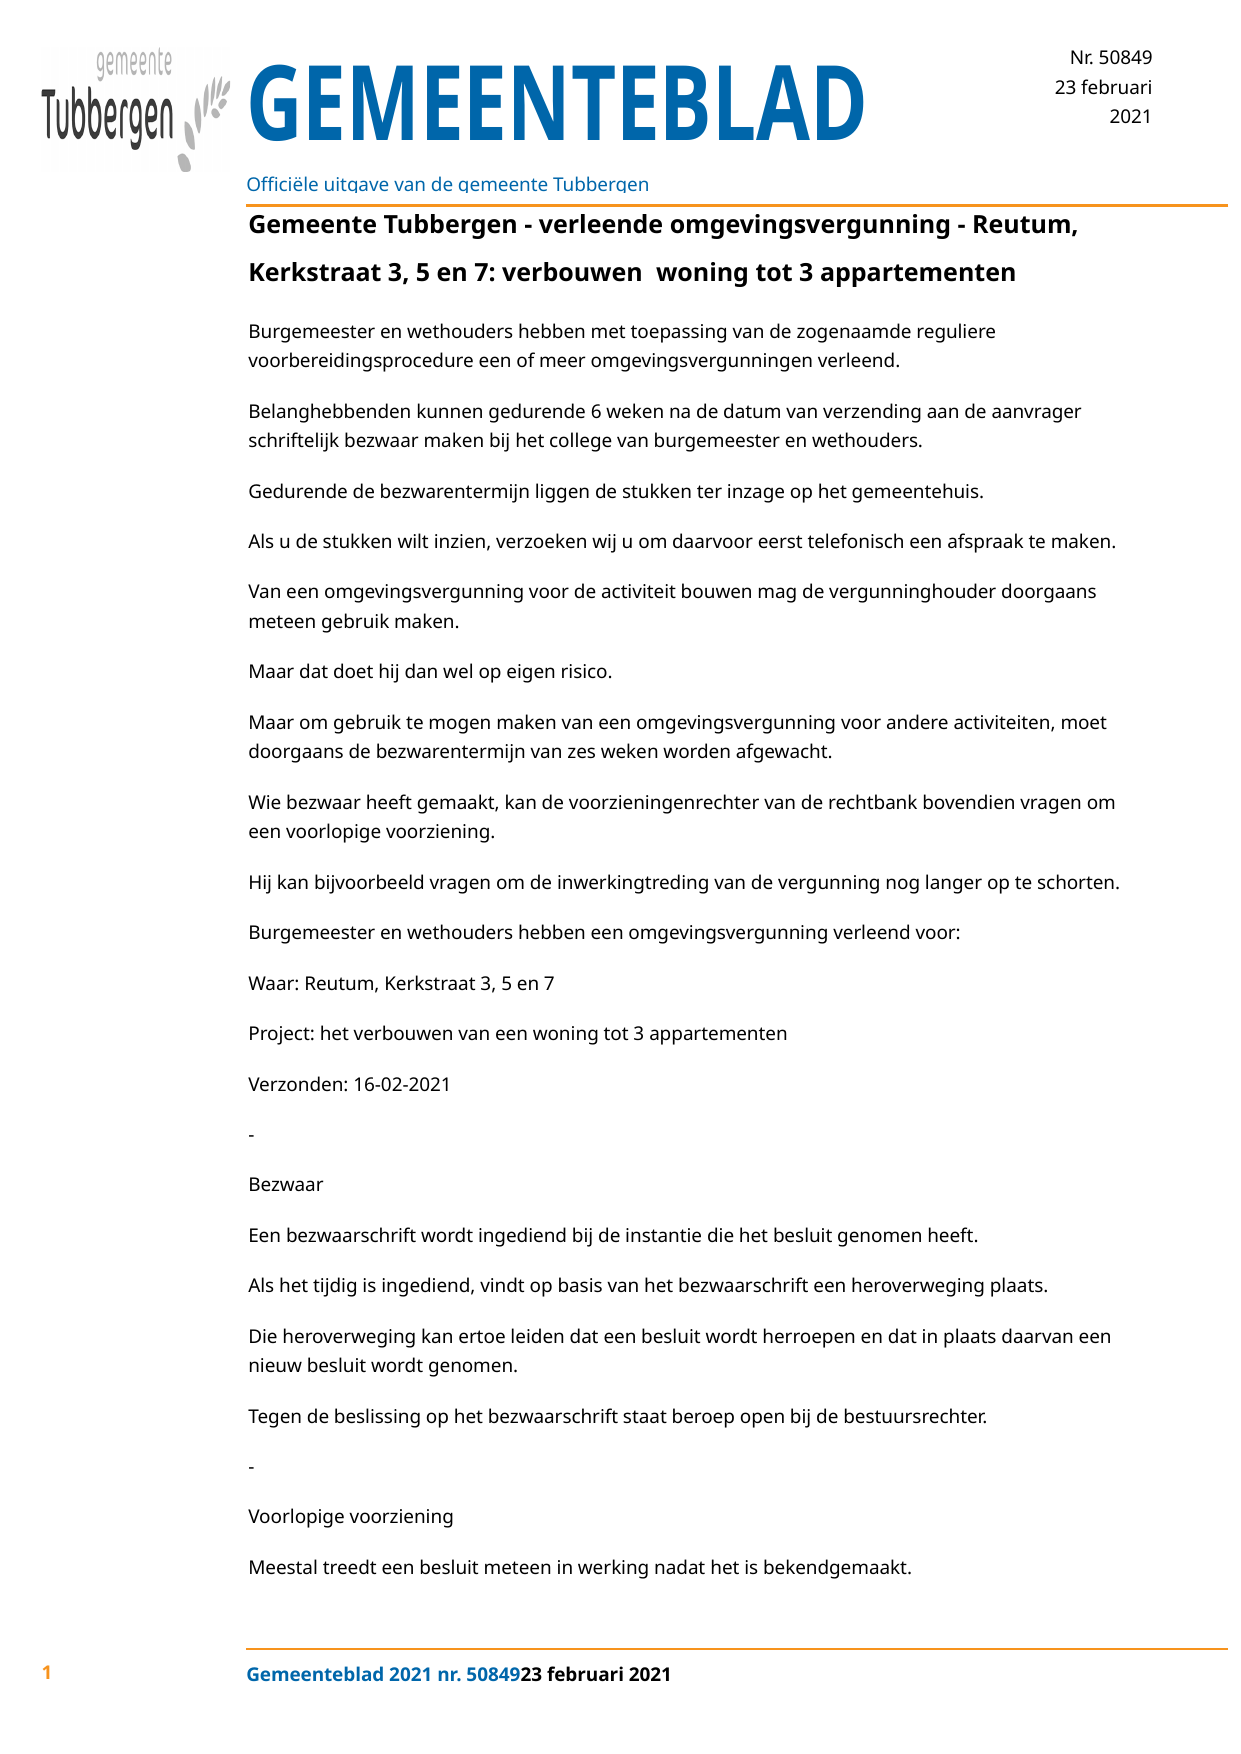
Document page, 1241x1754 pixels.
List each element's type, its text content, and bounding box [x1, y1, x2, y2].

text Voorlopige voorziening [248, 1504, 1152, 1529]
text Meestal treedt een besluit meteen in werking nadat het is bekendgemaakt. [248, 1554, 1152, 1580]
text Maar dat doet hij dan wel op eigen risico. [248, 659, 1152, 684]
text Hij kan bijvoorbeeld vragen om de inwerkingtreding van de vergunning nog langer op te schorten. [248, 869, 1152, 895]
text Een bezwaarschrift wordt ingediend bij de instantie die het besluit genomen heeft. [248, 1222, 1152, 1248]
text Bezwaar [248, 1172, 1152, 1197]
text Van een omgevingsvergunning voor de activiteit bouwen mag de vergunninghouder doorgaans meteen gebruik maken. [248, 579, 1152, 634]
text Burgemeester en wethouders hebben met toepassing van de zogenaamde reguliere voorbereidingsprocedure een of meer omgevingsvergunningen verleend. [248, 318, 1152, 373]
text Maar om gebruik te mogen maken van een omgevingsvergunning voor andere activiteiten, moet doorgaans de bezwarentermijn van zes weken worden afgewacht. [248, 709, 1152, 764]
text Belanghebbenden kunnen gedurende 6 weken na de datum van verzending aan de aanvrager schriftelijk bezwaar maken bij het college van burgemeester en wethouders. [248, 398, 1152, 453]
text Verzonden: 16-02-2021 [248, 1071, 1152, 1097]
text Tegen de beslissing op het bezwaarschrift staat beroep open bij de bestuursrechter. [248, 1403, 1152, 1429]
text Waar: Reutum, Kerkstraat 3, 5 en 7 [248, 970, 1152, 996]
text Wie bezwaar heeft gemaakt, kan de voorzieningenrechter van de rechtbank bovendien vragen om een voorlopige voorziening. [248, 789, 1152, 844]
text Gedurende de bezwarentermijn liggen de stukken ter inzage op het gemeentehuis. [248, 478, 1152, 504]
text Burgemeester en wethouders hebben een omgevingsvergunning verleend voor: [248, 919, 1152, 945]
text Als het tijdig is ingediend, vindt op basis van het bezwaarschrift een heroverweging plaats. [248, 1272, 1152, 1298]
text Die heroverweging kan ertoe leiden dat een besluit wordt herroepen en dat in plaats daarvan een nieuw besluit wordt genomen. [248, 1323, 1152, 1378]
text - [248, 1121, 1152, 1147]
text Als u de stukken wilt inzien, verzoeken wij u om daarvoor eerst telefonisch een afspraak te maken. [248, 528, 1152, 554]
text - [248, 1453, 1152, 1479]
text Project: het verbouwen van een woning tot 3 appartementen [248, 1020, 1152, 1046]
picture [41, 47, 231, 172]
text Gemeente Tubbergen - verleende omgevingsvergunning - Reutum, Kerkstraat 3, 5 en 7: verbouwen woning tot 3 appartementen [248, 207, 1152, 288]
